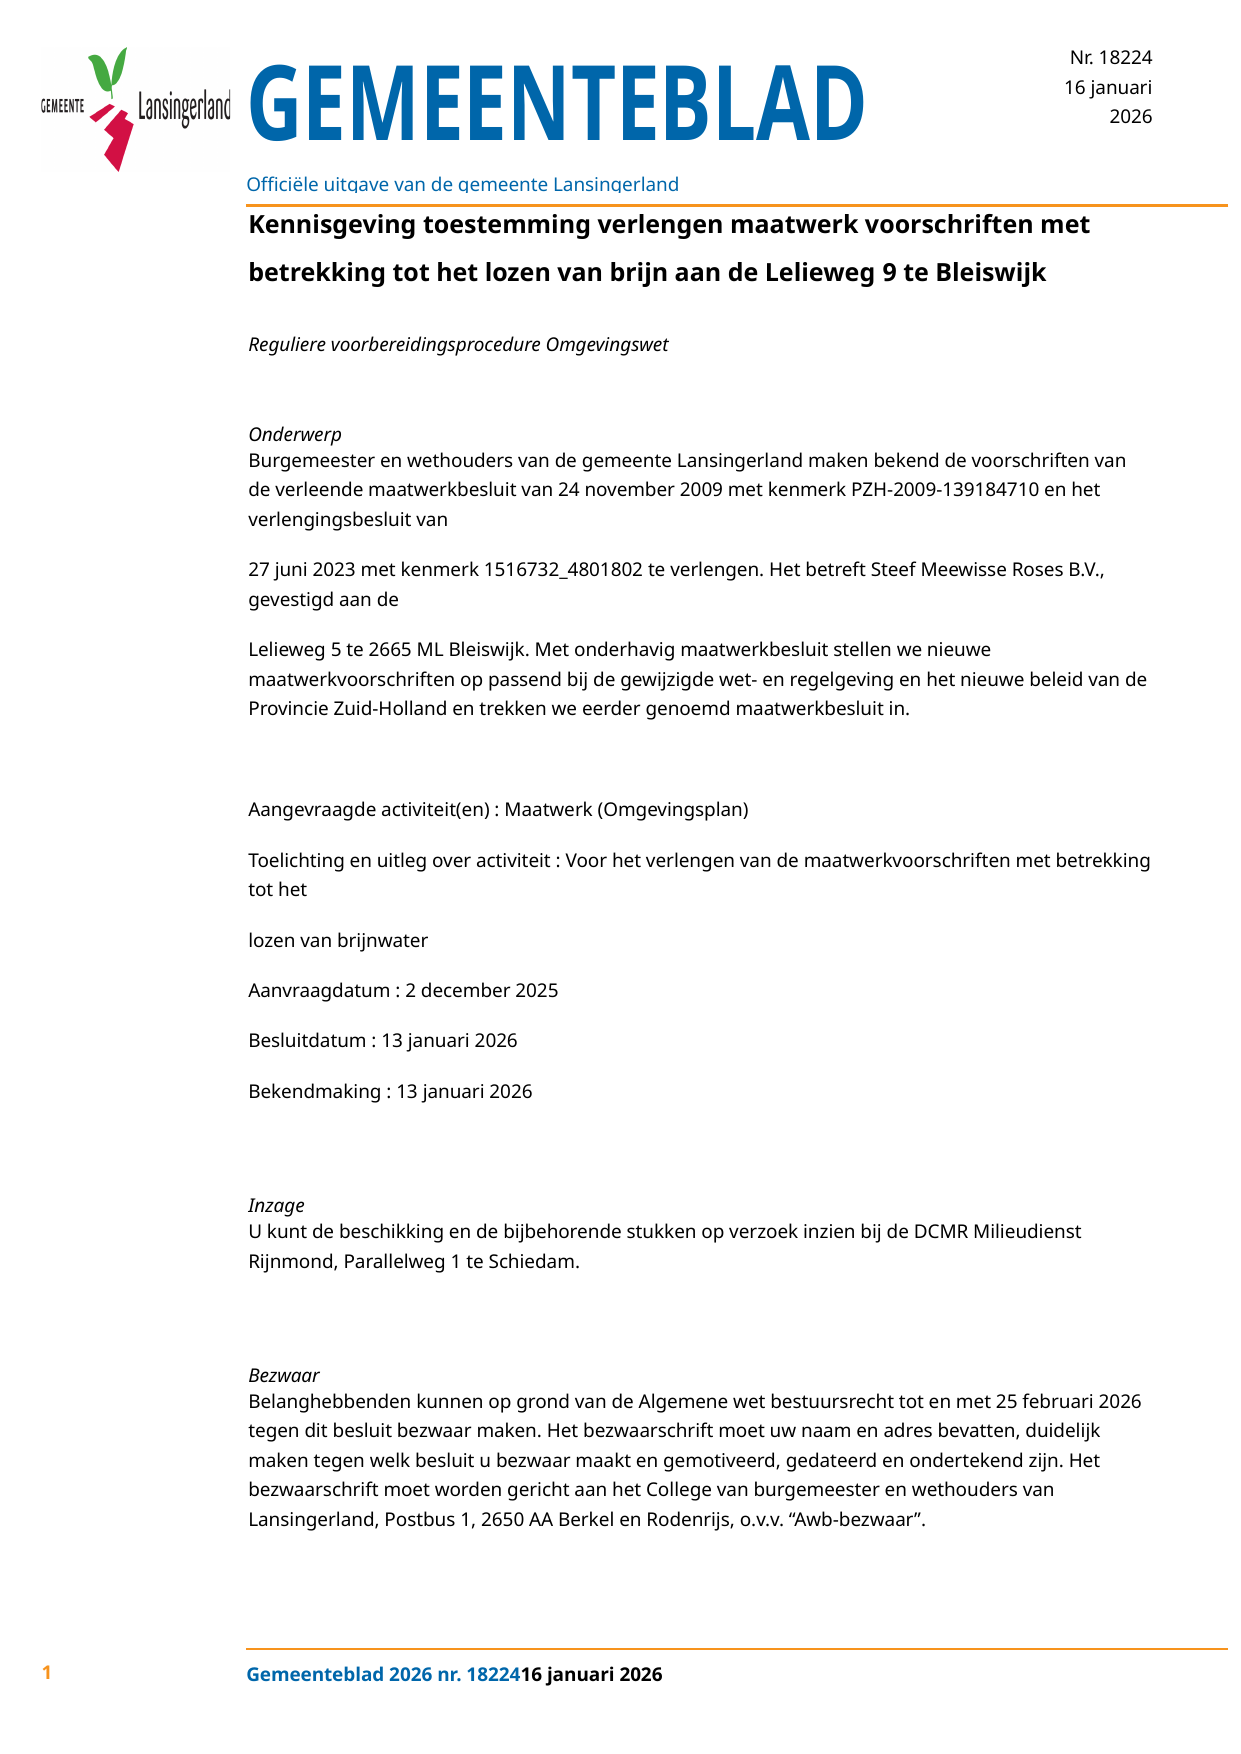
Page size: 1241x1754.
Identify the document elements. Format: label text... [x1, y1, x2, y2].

text Toelichting en uitleg over activiteit : Voor het verlengen van de maatwerkvoorschriften met betrekking tot het [248, 847, 1152, 902]
text Bekendmaking : 13 januari 2026 [248, 1078, 1152, 1104]
picture [41, 47, 231, 172]
text Onderwerp [248, 421, 1152, 447]
text U kunt de beschikking en de bijbehorende stukken op verzoek inzien bij de DCMR Milieudienst Rijnmond, Parallelweg 1 te Schiedam. [248, 1218, 1152, 1273]
text Reguliere voorbereidingsprocedure Omgevingswet [248, 331, 1152, 357]
text Inzage [248, 1192, 1152, 1218]
text Burgemeester en wethouders van de gemeente Lansingerland maken bekend de voorschriften van de verleende maatwerkbesluit van 24 november 2009 met kenmerk PZH-2009-139184710 en het verlengingsbesluit van [248, 447, 1152, 532]
text lozen van brijnwater [248, 927, 1152, 953]
text Aangevraagde activiteit(en) : Maatwerk (Omgevingsplan) [248, 796, 1152, 822]
text Bezwaar [248, 1362, 1152, 1388]
text Belanghebbenden kunnen op grond van de Algemene wet bestuursrecht tot en met 25 februari 2026 tegen dit besluit bezwaar maken. Het bezwaarschrift moet uw naam en adres bevatten, duidelijk maken tegen welk besluit u bezwaar maakt en gemotiveerd, gedateerd en ondertekend zijn. Het bezwaarschrift moet worden gericht aan het College van burgemeester en wethouders van Lansingerland, Postbus 1, 2650 AA Berkel en Rodenrijs, o.v.v. “Awb-bezwaar”. [248, 1388, 1152, 1532]
text 27 juni 2023 met kenmerk 1516732_4801802 te verlengen. Het betreft Steef Meewisse Roses B.V., gevestigd aan de [248, 556, 1152, 612]
text Aanvraagdatum : 2 december 2025 [248, 977, 1152, 1003]
text Lelieweg 5 te 2665 ML Bleiswijk. Met onderhavig maatwerkbesluit stellen we nieuwe maatwerkvoorschriften op passend bij de gewijzigde wet- en regelgeving en het nieuwe beleid van de Provincie Zuid-Holland en trekken we eerder genoemd maatwerkbesluit in. [248, 636, 1152, 721]
text Kennisgeving toestemming verlengen maatwerk voorschriften met betrekking tot het lozen van brijn aan de Lelieweg 9 te Bleiswijk [248, 207, 1152, 288]
text Besluitdatum : 13 januari 2026 [248, 1028, 1152, 1053]
